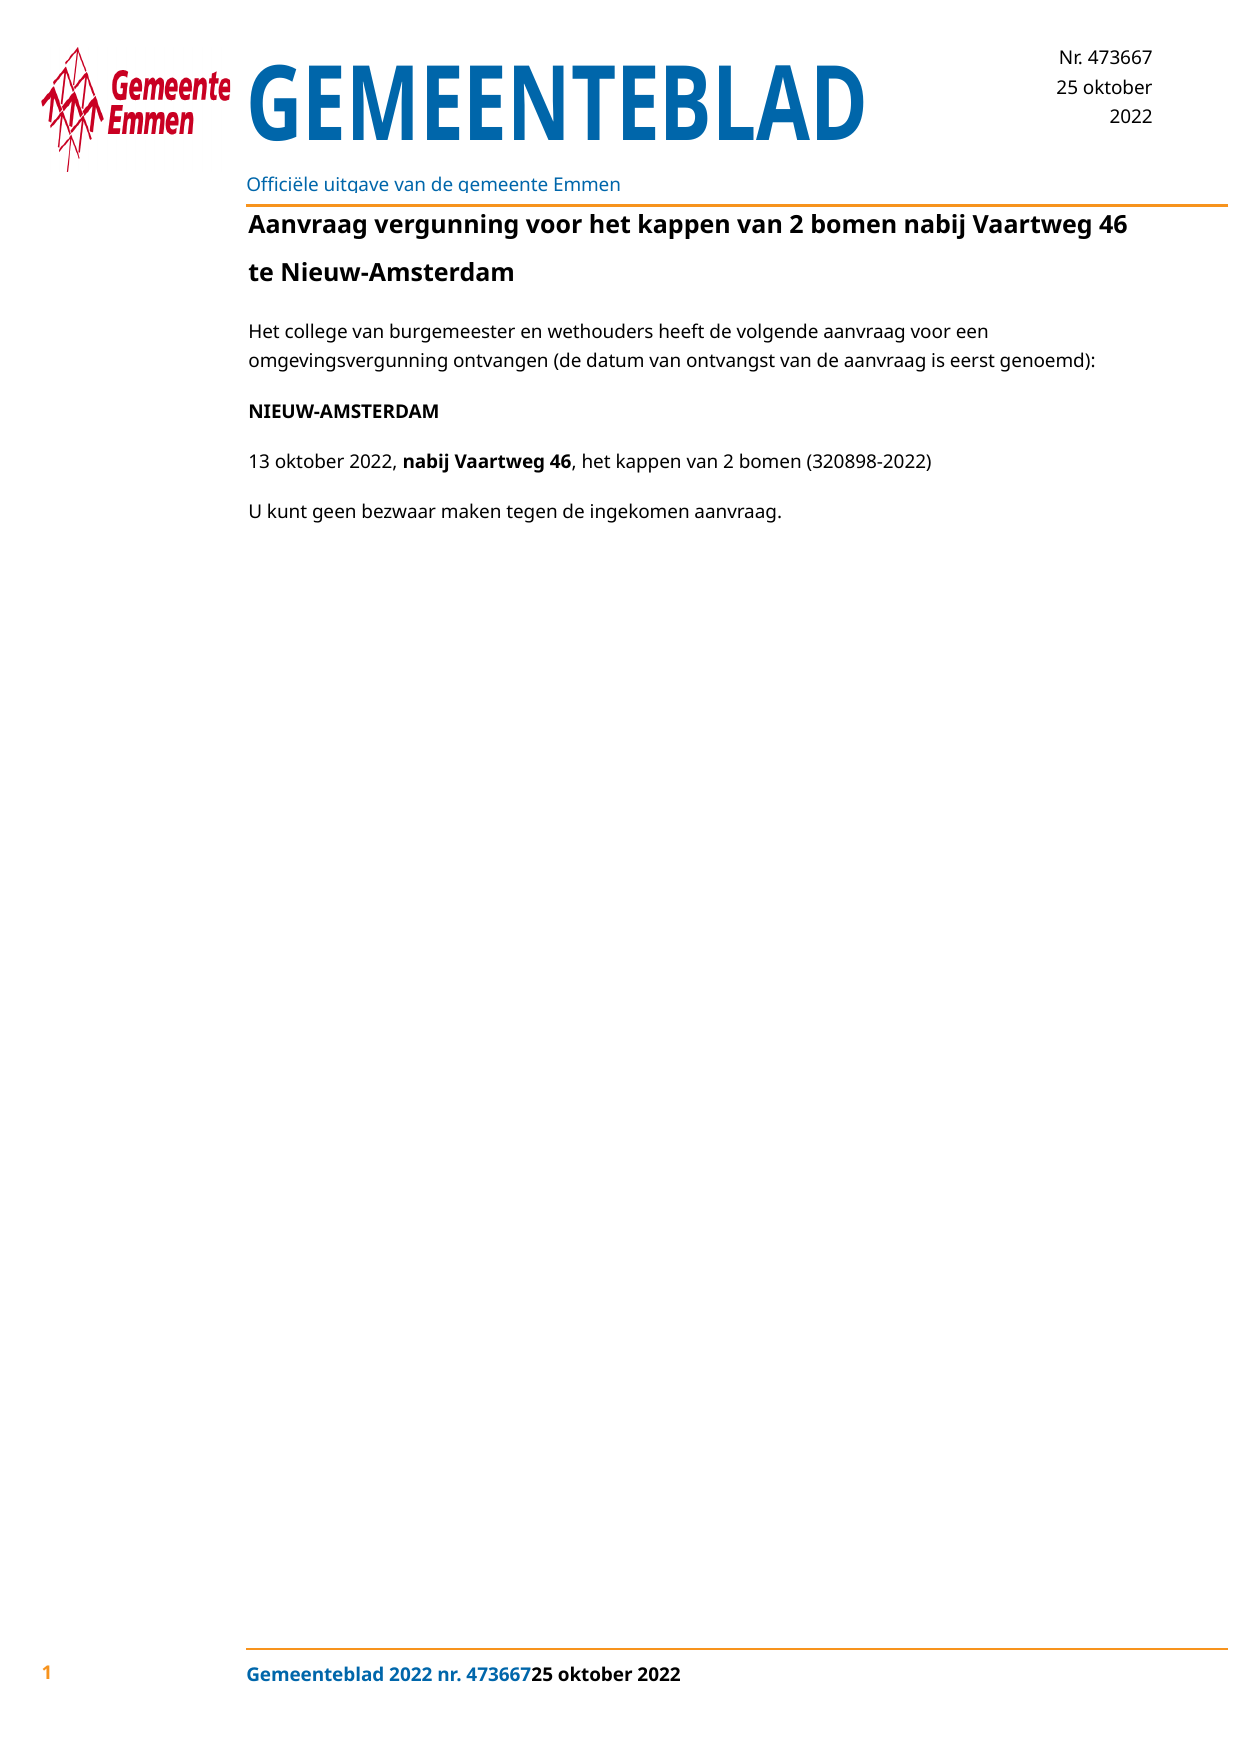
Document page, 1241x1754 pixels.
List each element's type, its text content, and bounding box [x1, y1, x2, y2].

text 13 oktober 2022, nabij Vaartweg 46, het kappen van 2 bomen (320898-2022) [248, 448, 1152, 474]
text U kunt geen bezwaar maken tegen de ingekomen aanvraag. [248, 499, 1152, 524]
text NIEUW-AMSTERDAM [248, 398, 1152, 424]
text Het college van burgemeester en wethouders heeft de volgende aanvraag voor een omgevingsvergunning ontvangen (de datum van ontvangst van de aanvraag is eerst genoemd): [248, 318, 1152, 373]
picture [41, 47, 231, 172]
text Aanvraag vergunning voor het kappen van 2 bomen nabij Vaartweg 46 te Nieuw-Amsterdam [248, 207, 1152, 288]
